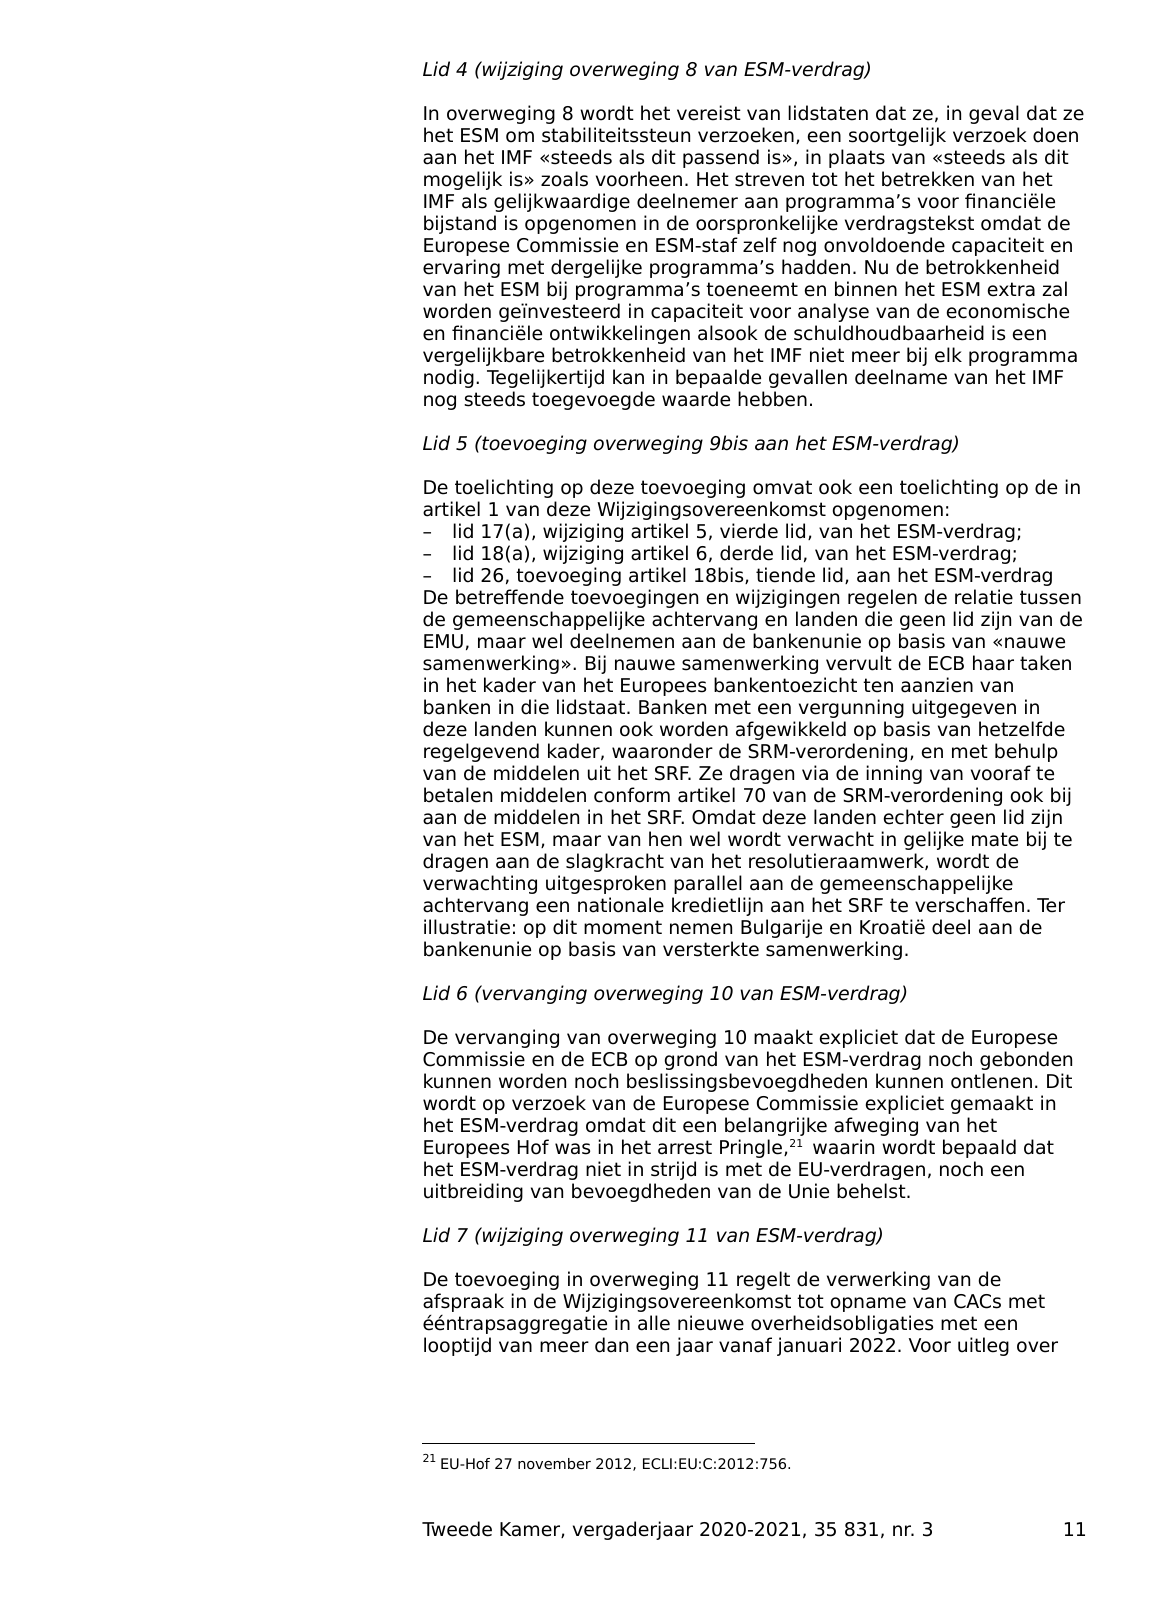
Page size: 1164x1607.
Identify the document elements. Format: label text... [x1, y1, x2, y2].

subtitle Lid 7 (wijziging overweging 11 van ESM-verdrag) [422, 1225, 1087, 1247]
subtitle Lid 4 (wijziging overweging 8 van ESM-verdrag) [422, 59, 1087, 81]
text – lid 17(a), wijziging artikel 5, vierde lid, van het ESM-verdrag; [422, 521, 1087, 543]
text De toelichting op deze toevoeging omvat ook een toelichting op de in artikel 1 van deze Wijzigingsovereenkomst opgenomen: [422, 477, 1087, 521]
subtitle Lid 6 (vervanging overweging 10 van ESM-verdrag) [422, 983, 1087, 1005]
text De vervanging van overweging 10 maakt expliciet dat de Europese Commissie en de ECB op grond van het ESM-verdrag noch gebonden kunnen worden noch beslissingsbevoegdheden kunnen ontlenen. Dit wordt op verzoek van de Europese Commissie expliciet gemaakt in het ESM-verdrag omdat dit een belangrijke afweging van het Europees Hof was in het arrest Pringle, waarin wordt bepaald dat het ESM-verdrag niet in strijd is met de EU-verdragen, noch een uitbreiding van bevoegdheden van de Unie behelst. [422, 1027, 1087, 1203]
text In overweging 8 wordt het vereist van lidstaten dat ze, in geval dat ze het ESM om stabiliteitssteun verzoeken, een soortgelijk verzoek doen aan het IMF «steeds als dit passend is», in plaats van «steeds als dit mogelijk is» zoals voorheen. Het streven tot het betrekken van het IMF als gelijkwaardige deelnemer aan programma’s voor financiële bijstand is opgenomen in de oorspronkelijke verdragstekst omdat de Europese Commissie en ESM-staf zelf nog onvoldoende capaciteit en ervaring met dergelijke programma’s hadden. Nu de betrokkenheid van het ESM bij programma’s toeneemt en binnen het ESM extra zal worden geïnvesteerd in capaciteit voor analyse van de economische en financiële ontwikkelingen alsook de schuldhoudbaarheid is een vergelijkbare betrokkenheid van het IMF niet meer bij elk programma nodig. Tegelijkertijd kan in bepaalde gevallen deelname van het IMF nog steeds toegevoegde waarde hebben. [422, 103, 1087, 411]
subtitle Lid 5 (toevoeging overweging 9bis aan het ESM-verdrag) [422, 433, 1087, 455]
text – lid 26, toevoeging artikel 18bis, tiende lid, aan het ESM-verdrag [422, 565, 1087, 587]
text De toevoeging in overweging 11 regelt de verwerking van de afspraak in de Wijzigingsovereenkomst tot opname van CACs met ééntrapsaggregatie in alle nieuwe overheidsobligaties met een looptijd van meer dan een jaar vanaf januari 2022. Voor uitleg over [422, 1269, 1087, 1357]
text – lid 18(a), wijziging artikel 6, derde lid, van het ESM-verdrag; [422, 543, 1087, 565]
text EU-Hof 27 november 2012, ECLI:EU:C:2012:756. [422, 1452, 1087, 1474]
text De betreffende toevoegingen en wijzigingen regelen de relatie tussen de gemeenschappelijke achtervang en landen die geen lid zijn van de EMU, maar wel deelnemen aan de bankenunie op basis van «nauwe samenwerking». Bij nauwe samenwerking vervult de ECB haar taken in het kader van het Europees bankentoezicht ten aanzien van banken in die lidstaat. Banken met een vergunning uitgegeven in deze landen kunnen ook worden afgewikkeld op basis van hetzelfde regelgevend kader, waaronder de SRM-verordening, en met behulp van de middelen uit het SRF. Ze dragen via de inning van vooraf te betalen middelen conform artikel 70 van de SRM-verordening ook bij aan de middelen in het SRF. Omdat deze landen echter geen lid zijn van het ESM, maar van hen wel wordt verwacht in gelijke mate bij te dragen aan de slagkracht van het resolutieraamwerk, wordt de verwachting uitgesproken parallel aan de gemeenschappelijke achtervang een nationale kredietlijn aan het SRF te verschaffen. Ter illustratie: op dit moment nemen Bulgarije en Kroatië deel aan de bankenunie op basis van versterkte samenwerking. [422, 587, 1087, 961]
